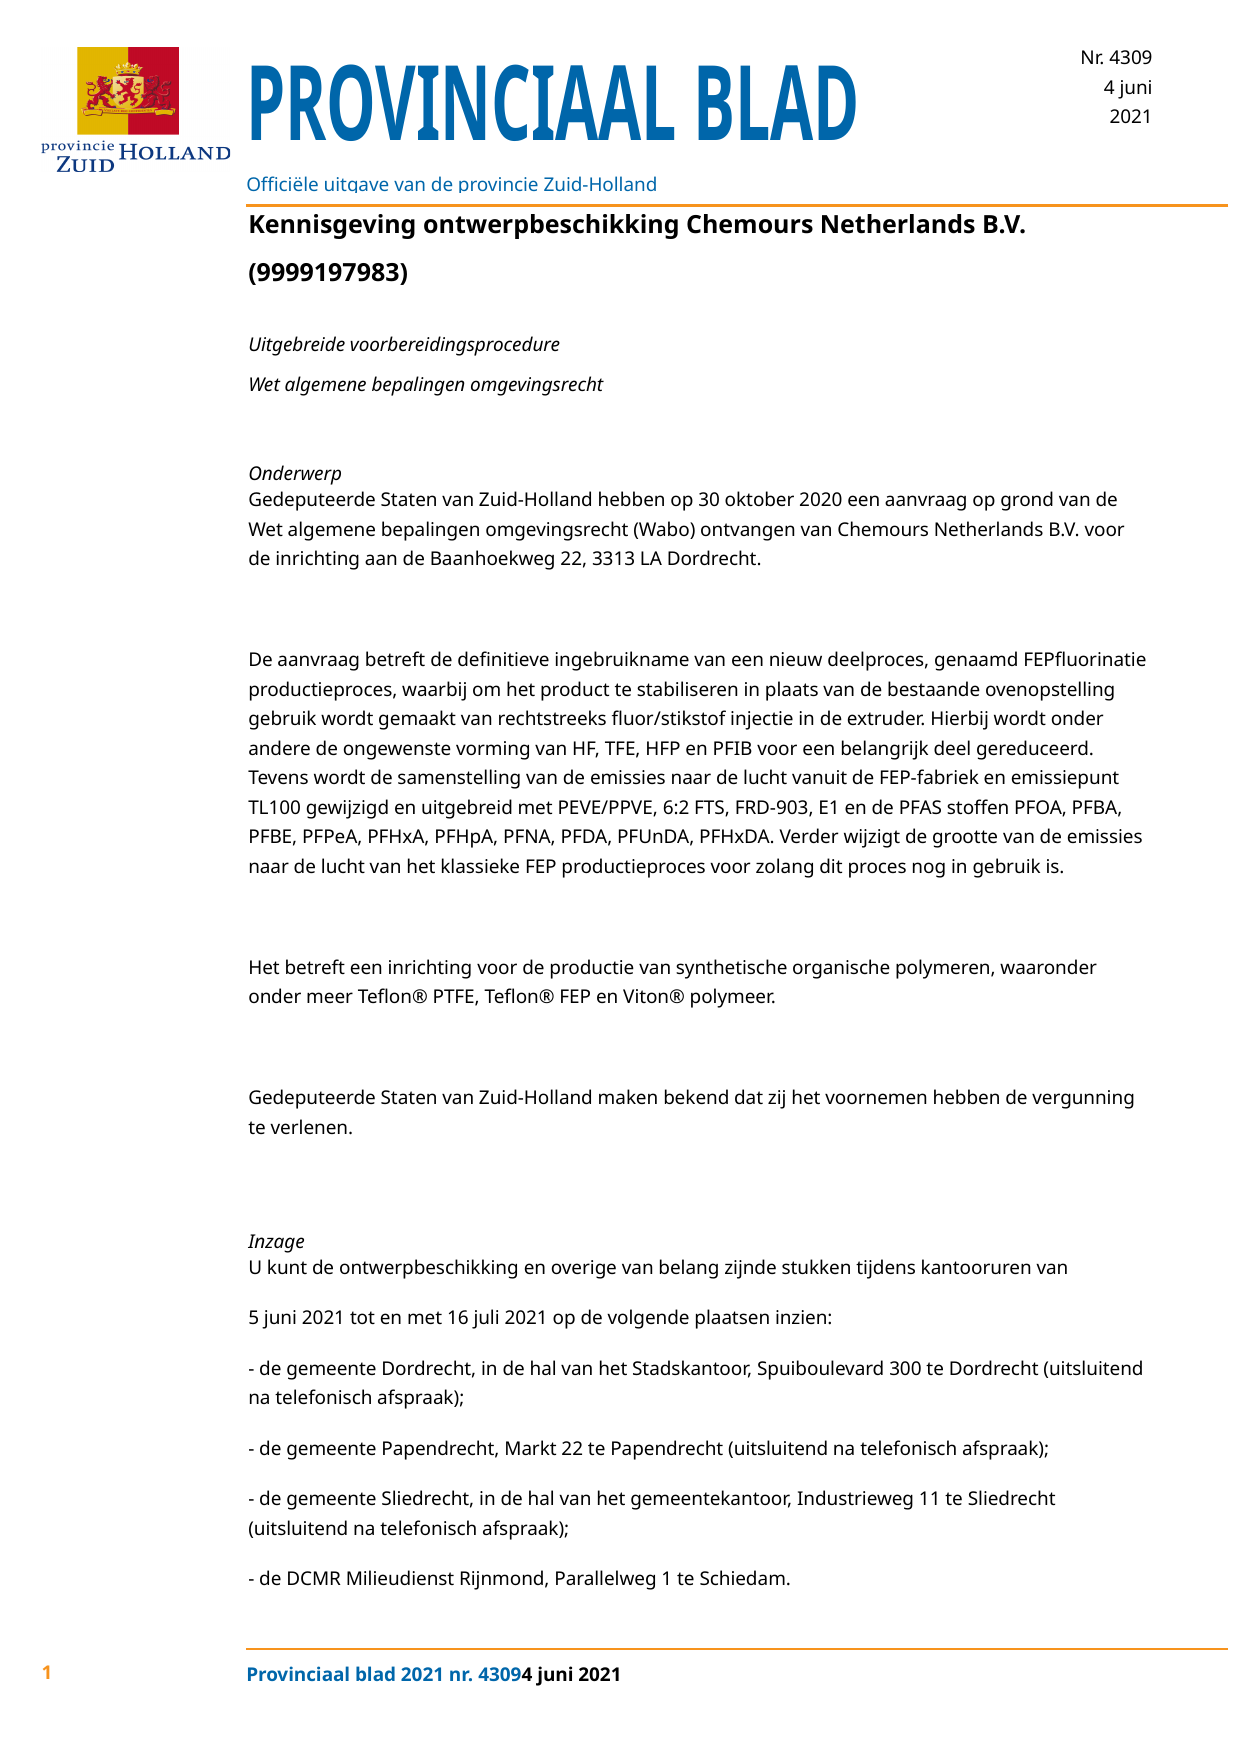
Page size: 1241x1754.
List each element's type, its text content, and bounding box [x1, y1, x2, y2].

text De aanvraag betreft de definitieve ingebruikname van een nieuw deelproces, genaamd FEPfluorinatie productieproces, waarbij om het product te stabiliseren in plaats van de bestaande ovenopstelling gebruik wordt gemaakt van rechtstreeks fluor/stikstof injectie in de extruder. Hierbij wordt onder andere de ongewenste vorming van HF, TFE, HFP en PFIB voor een belangrijk deel gereduceerd. Tevens wordt de samenstelling van de emissies naar de lucht vanuit de FEP-fabriek en emissiepunt TL100 gewijzigd en uitgebreid met PEVE/PPVE, 6:2 FTS, FRD-903, E1 en de PFAS stoffen PFOA, PFBA, PFBE, PFPeA, PFHxA, PFHpA, PFNA, PFDA, PFUnDA, PFHxDA. Verder wijzigt de grootte van de emissies naar de lucht van het klassieke FEP productieproces voor zolang dit proces nog in gebruik is. [248, 646, 1152, 879]
text - de gemeente Sliedrecht, in de hal van het gemeentekantoor, Industrieweg 11 te Sliedrecht (uitsluitend na telefonisch afspraak); [248, 1485, 1152, 1541]
text Inzage [248, 1228, 1152, 1254]
text 5 juni 2021 tot en met 16 juli 2021 op de volgende plaatsen inzien: [248, 1304, 1152, 1330]
text Kennisgeving ontwerpbeschikking Chemours Netherlands B.V. (9999197983) [248, 207, 1152, 288]
text Uitgebreide voorbereidingsprocedure [248, 331, 1152, 357]
text Het betreft een inrichting voor de productie van synthetische organische polymeren, waaronder onder meer Teflon® PTFE, Teflon® FEP en Viton® polymeer. [248, 954, 1152, 1009]
text Wet algemene bepalingen omgevingsrecht [248, 371, 1152, 396]
picture [41, 47, 231, 172]
text - de gemeente Dordrecht, in de hal van het Stadskantoor, Spuiboulevard 300 te Dordrecht (uitsluitend na telefonisch afspraak); [248, 1355, 1152, 1410]
text - de DCMR Milieudienst Rijnmond, Parallelweg 1 te Schiedam. [248, 1565, 1152, 1591]
text - de gemeente Papendrecht, Markt 22 te Papendrecht (uitsluitend na telefonisch afspraak); [248, 1435, 1152, 1461]
text Gedeputeerde Staten van Zuid-Holland hebben op 30 oktober 2020 een aanvraag op grond van de Wet algemene bepalingen omgevingsrecht (Wabo) ontvangen van Chemours Netherlands B.V. voor de inrichting aan de Baanhoekweg 22, 3313 LA Dordrecht. [248, 486, 1152, 571]
text Gedeputeerde Staten van Zuid-Holland maken bekend dat zij het voornemen hebben de vergunning te verlenen. [248, 1084, 1152, 1140]
text U kunt de ontwerpbeschikking en overige van belang zijnde stukken tijdens kantooruren van [248, 1254, 1152, 1280]
text Onderwerp [248, 460, 1152, 486]
